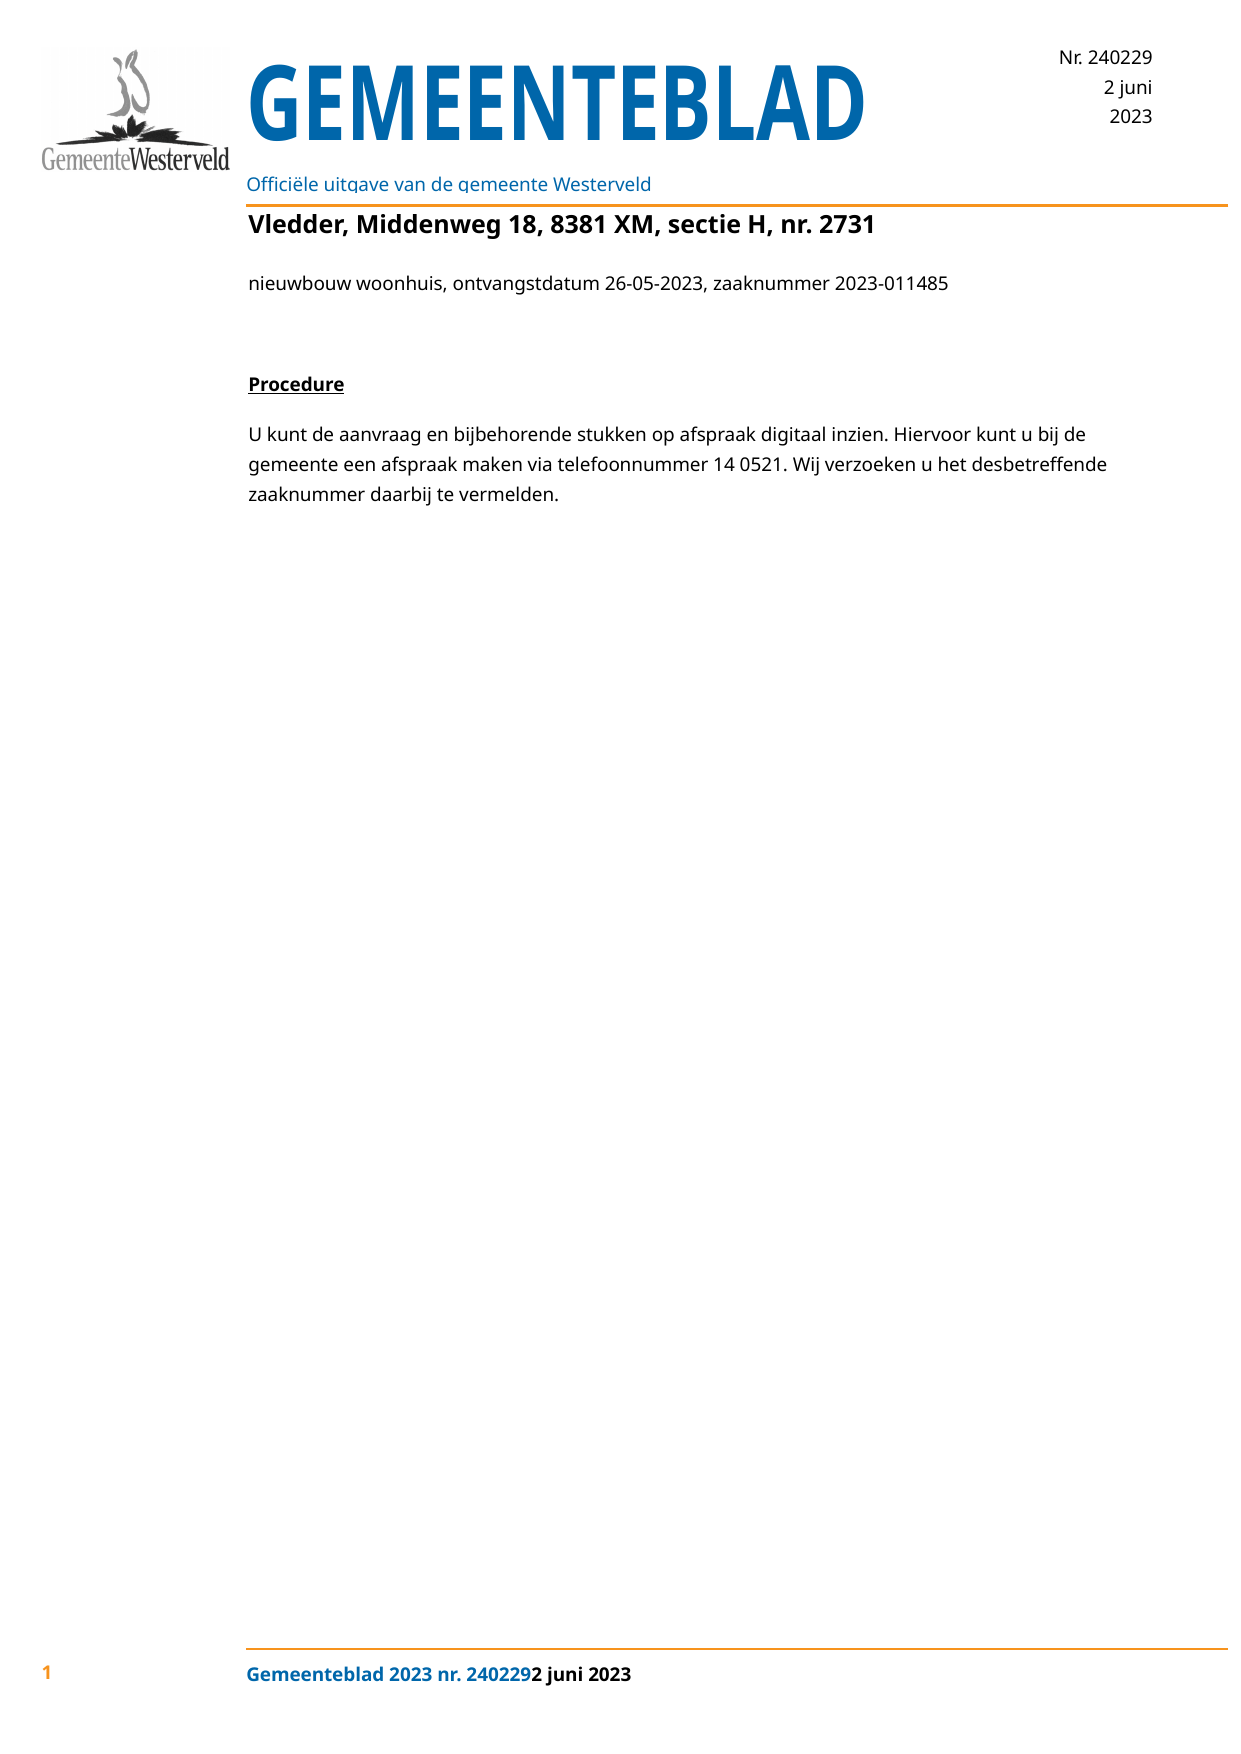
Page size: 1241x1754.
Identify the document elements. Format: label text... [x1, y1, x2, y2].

text nieuwbouw woonhuis, ontvangstdatum 26-05-2023, zaaknummer 2023-011485 [248, 270, 1152, 296]
text U kunt de aanvraag en bijbehorende stukken op afspraak digitaal inzien. Hiervoor kunt u bij de gemeente een afspraak maken via telefoonnummer 14 0521. Wij verzoeken u het desbetreffende zaaknummer daarbij te vermelden. [248, 422, 1152, 506]
text Vledder, Middenweg 18, 8381 XM, sectie H, nr. 2731 [248, 207, 1152, 241]
text Procedure [248, 371, 1152, 397]
picture [41, 47, 231, 172]
